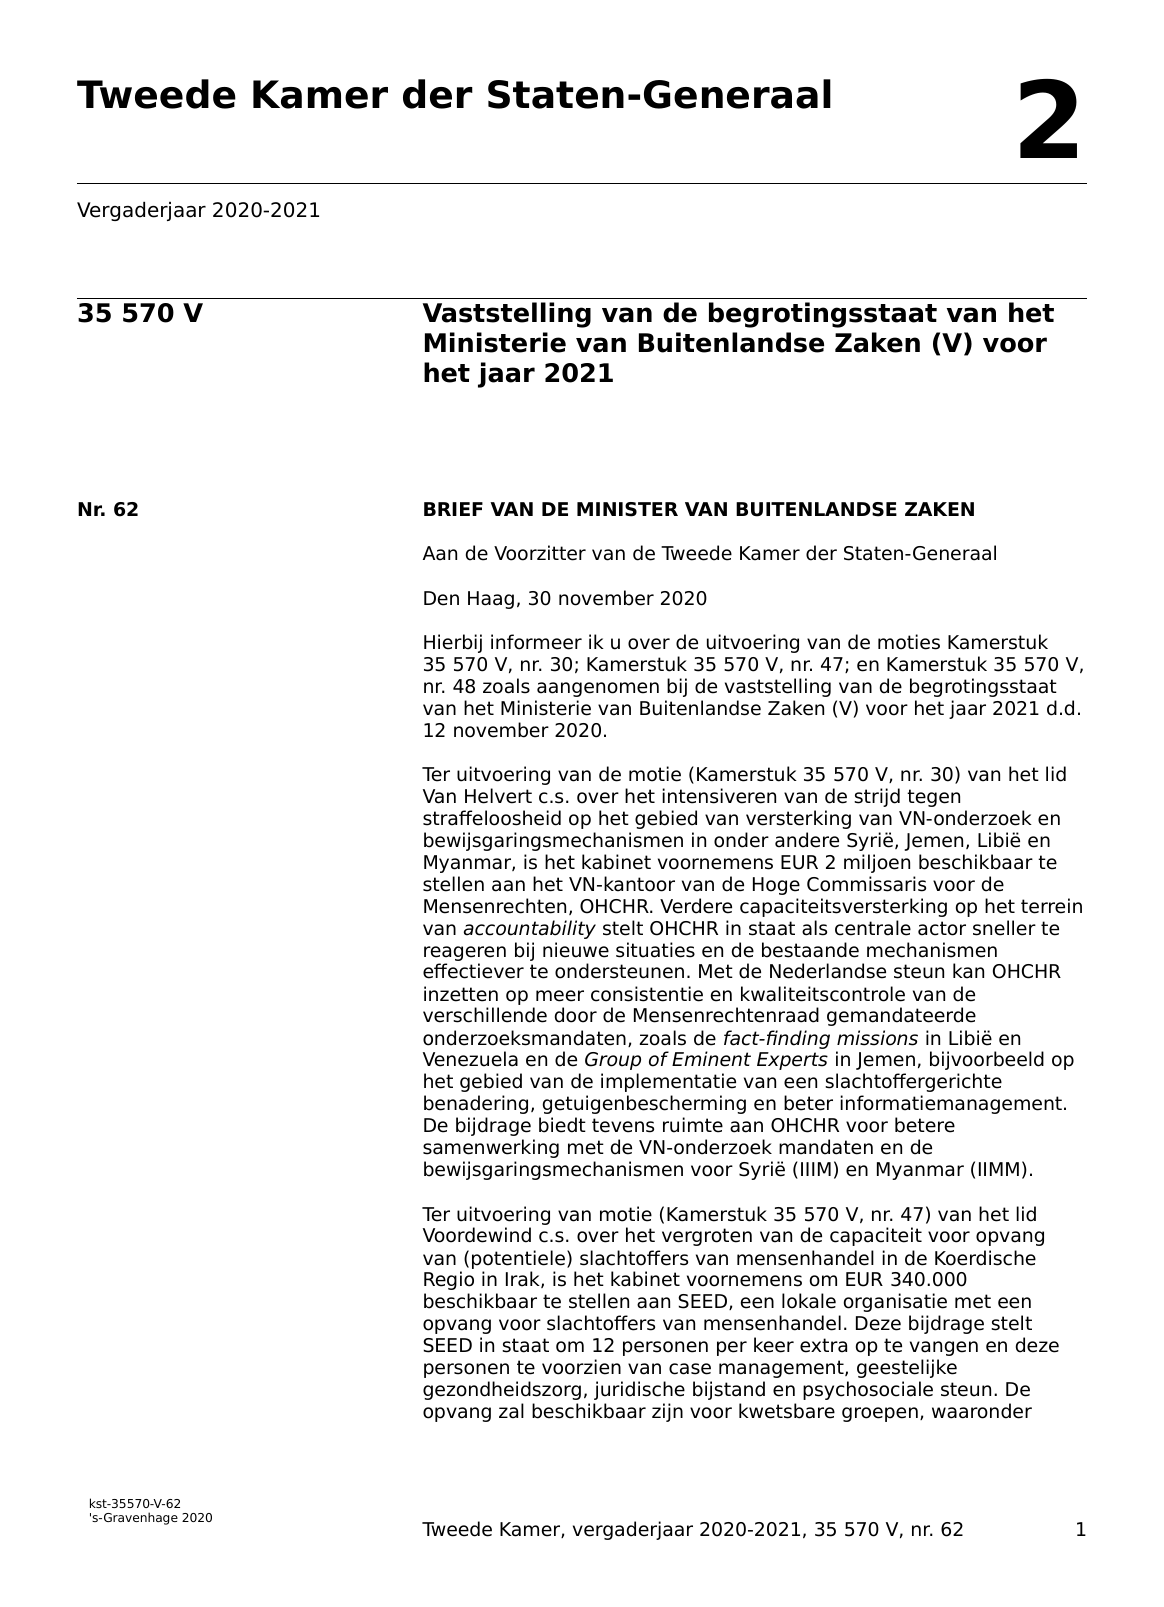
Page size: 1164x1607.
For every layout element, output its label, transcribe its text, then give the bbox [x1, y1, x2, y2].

text Ter uitvoering van de motie (Kamerstuk 35 570 V, nr. 30) van het lid Van Helvert c.s. over het intensiveren van de strijd tegen straffeloosheid op het gebied van versterking van VN-onderzoek en bewijsgaringsmechanismen in onder andere Syrië, Jemen, Libië en Myanmar, is het kabinet voornemens EUR 2 miljoen beschikbaar te stellen aan het VN-kantoor van de Hoge Commissaris voor de Mensenrechten, OHCHR. Verdere capaciteitsversterking op het terrein van accountability stelt OHCHR in staat als centrale actor sneller te reageren bij nieuwe situaties en de bestaande mechanismen effectiever te ondersteunen. Met de Nederlandse steun kan OHCHR inzetten op meer consistentie en kwaliteitscontrole van de verschillende door de Mensenrechtenraad gemandateerde onderzoeksmandaten, zoals de fact-finding missions in Libië en Venezuela en de Group of Eminent Experts in Jemen, bijvoorbeeld op het gebied van de implementatie van een slachtoffergerichte benadering, getuigenbescherming en beter informatiemanagement. De bijdrage biedt tevens ruimte aan OHCHR voor betere samenwerking met de VN-onderzoek mandaten en de bewijsgaringsmechanismen voor Syrië (IIIM) en Myanmar (IIMM). [422, 764, 1087, 1181]
text Ter uitvoering van motie (Kamerstuk 35 570 V, nr. 47) van het lid Voordewind c.s. over het vergroten van de capaciteit voor opvang van (potentiele) slachtoffers van mensenhandel in de Koerdische Regio in Irak, is het kabinet voornemens om EUR 340.000 beschikbaar te stellen aan SEED, een lokale organisatie met een opvang voor slachtoffers van mensenhandel. Deze bijdrage stelt SEED in staat om 12 personen per keer extra op te vangen en deze personen te voorzien van case management, geestelijke gezondheidszorg, juridische bijstand en psychosociale steun. De opvang zal beschikbaar zijn voor kwetsbare groepen, waaronder [422, 1203, 1087, 1423]
text Den Haag, 30 november 2020 [422, 587, 1087, 609]
table_header 2 [886, 59, 1087, 183]
text kst-35570-V-62 [88, 1497, 323, 1511]
subtitle 35 570 V Vaststelling van de begrotingsstaat van het Ministerie van Buitenlandse Zaken (V) voor het jaar 2021 [77, 299, 1087, 388]
subtitle Nr. 62 BRIEF VAN DE MINISTER VAN BUITENLANDSE ZAKEN [77, 499, 1087, 521]
text 's-Gravenhage 2020 [88, 1511, 323, 1525]
text Aan de Voorzitter van de Tweede Kamer der Staten-Generaal [422, 543, 1087, 565]
table_header Tweede Kamer der Staten-Generaal [77, 59, 886, 183]
table_cell Vergaderjaar 2020-2021 [77, 184, 1087, 298]
text Hierbij informeer ik u over de uitvoering van de moties Kamerstuk 35 570 V, nr. 30; Kamerstuk 35 570 V, nr. 47; en Kamerstuk 35 570 V, nr. 48 zoals aangenomen bij de vaststelling van de begrotingsstaat van het Ministerie van Buitenlandse Zaken (V) voor het jaar 2021 d.d. 12 november 2020. [422, 632, 1087, 741]
